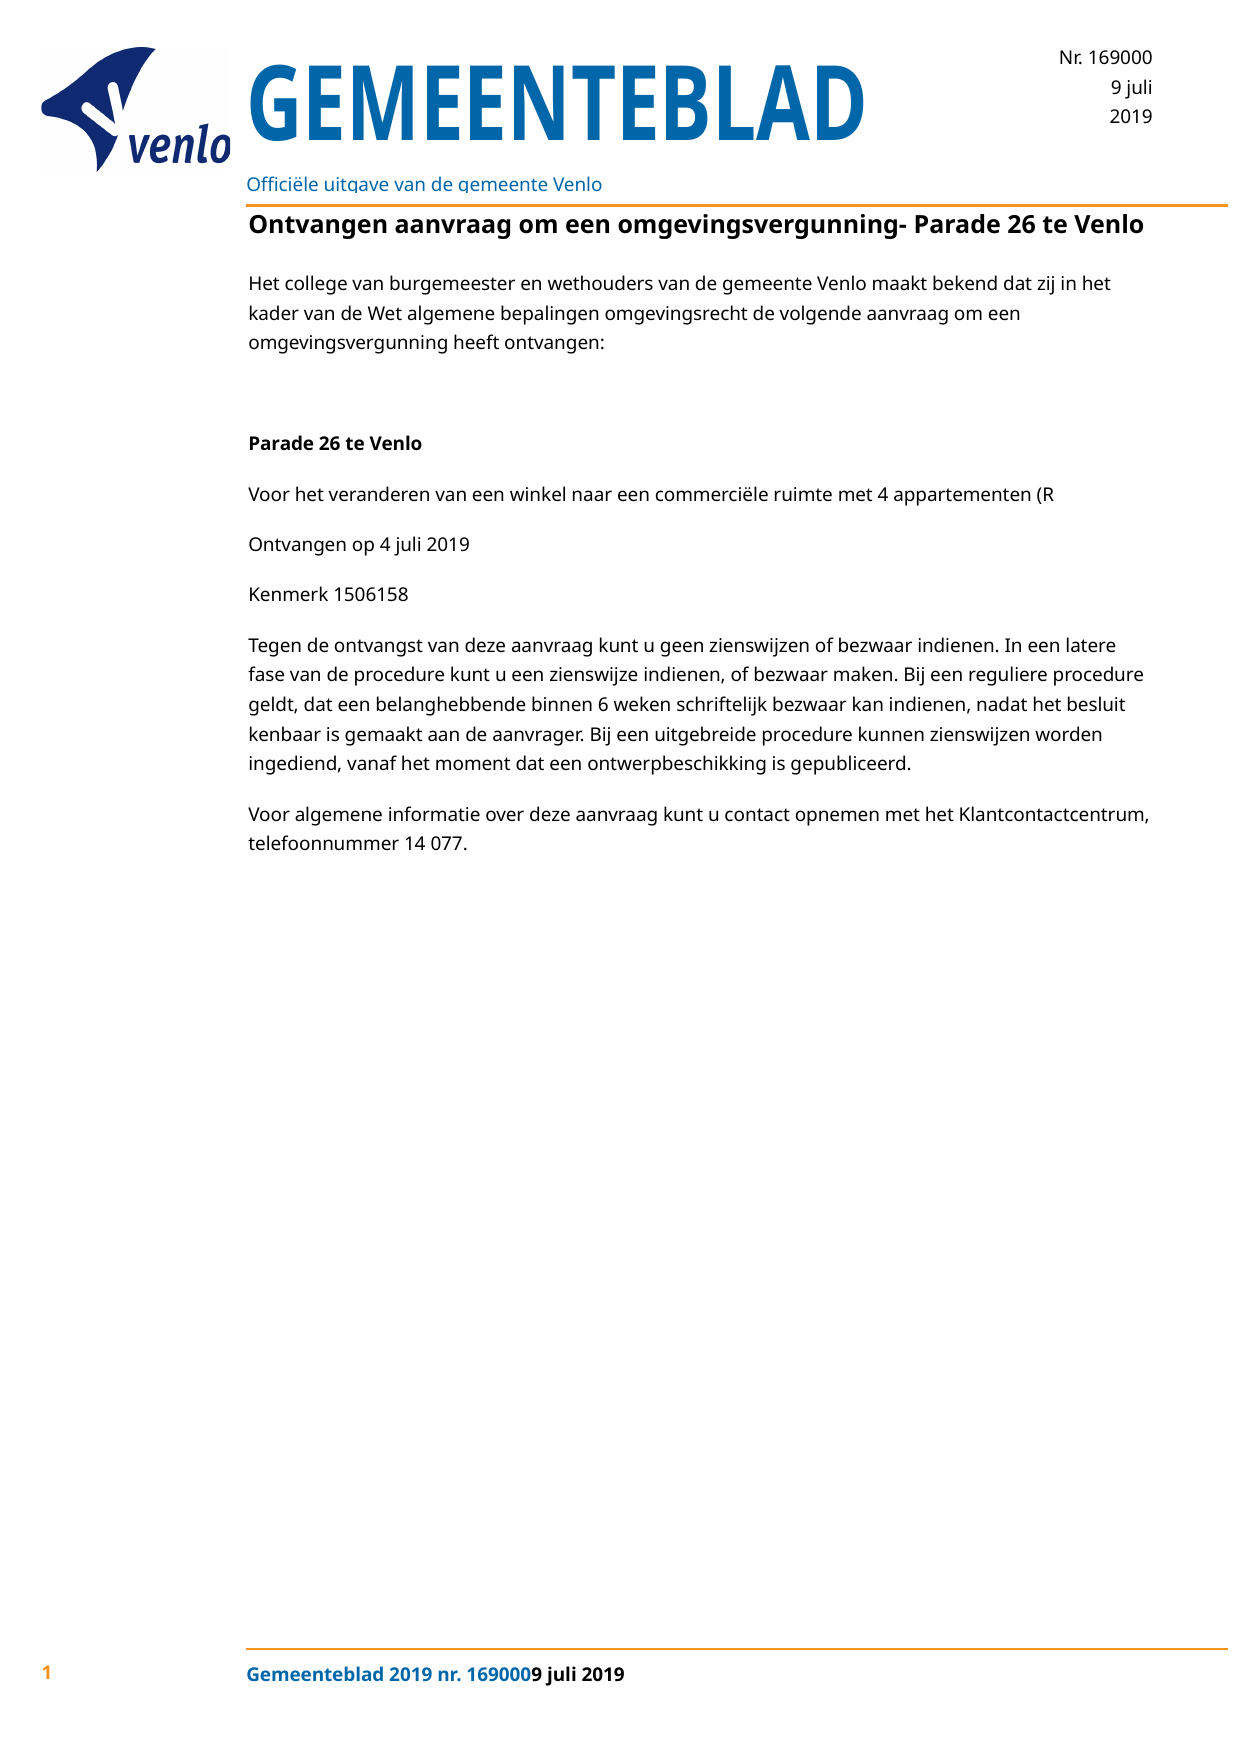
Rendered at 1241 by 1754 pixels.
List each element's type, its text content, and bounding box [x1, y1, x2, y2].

text Ontvangen op 4 juli 2019 [248, 531, 1152, 557]
text Ontvangen aanvraag om een omgevingsvergunning- Parade 26 te Venlo [248, 207, 1152, 241]
text Kenmerk 1506158 [248, 582, 1152, 607]
text Voor het veranderen van een winkel naar een commerciële ruimte met 4 appartementen (R [248, 481, 1152, 506]
text Het college van burgemeester en wethouders van de gemeente Venlo maakt bekend dat zij in het kader van de Wet algemene bepalingen omgevingsrecht de volgende aanvraag om een omgevingsvergunning heeft ontvangen: [248, 270, 1152, 355]
text Voor algemene informatie over deze aanvraag kunt u contact opnemen met het Klantcontactcentrum, telefoonnummer 14 077. [248, 801, 1152, 856]
picture [41, 47, 231, 172]
text Tegen de ontvangst van deze aanvraag kunt u geen zienswijzen of bezwaar indienen. In een latere fase van de procedure kunt u een zienswijze indienen, of bezwaar maken. Bij een reguliere procedure geldt, dat een belanghebbende binnen 6 weken schriftelijk bezwaar kan indienen, nadat het besluit kenbaar is gemaakt aan de aanvrager. Bij een uitgebreide procedure kunnen zienswijzen worden ingediend, vanaf het moment dat een ontwerpbeschikking is gepubliceerd. [248, 632, 1152, 776]
text Parade 26 te Venlo [248, 430, 1152, 456]
